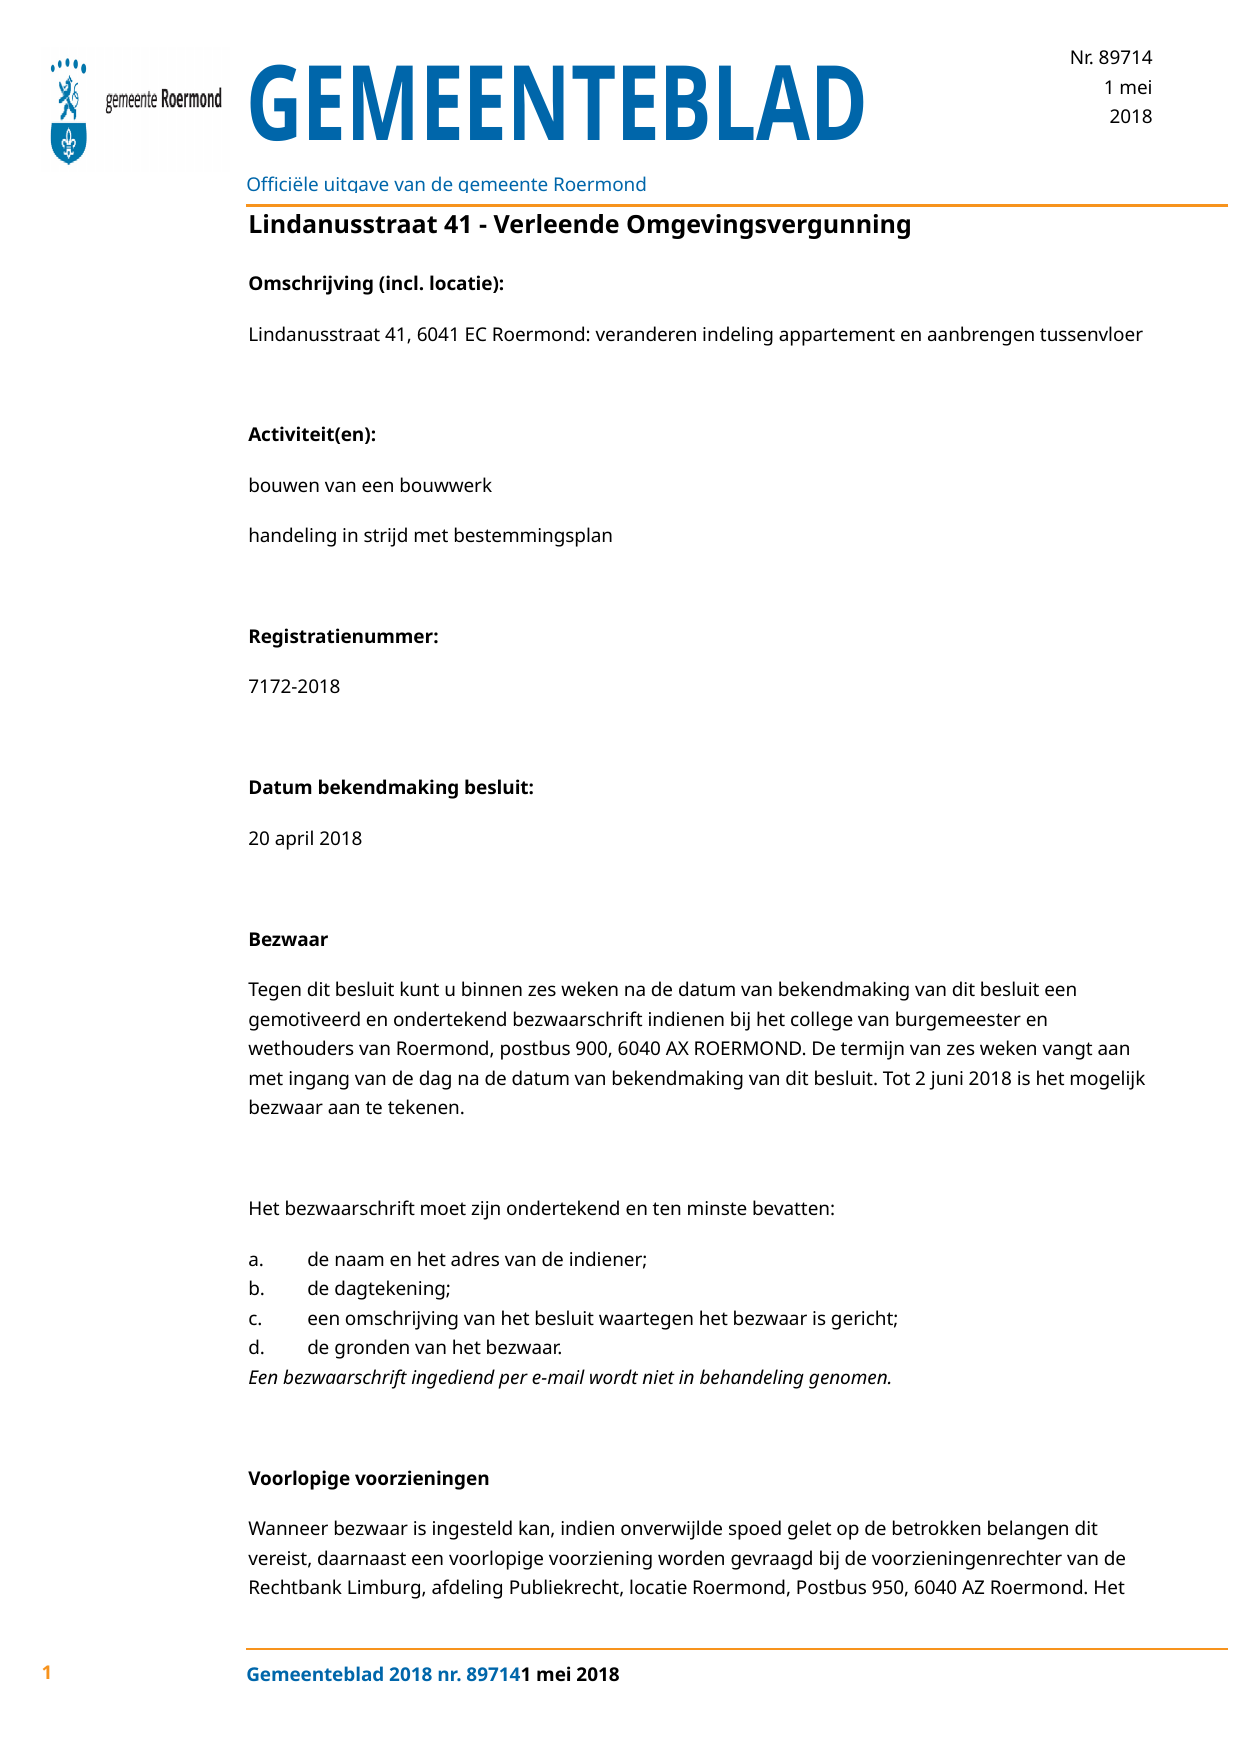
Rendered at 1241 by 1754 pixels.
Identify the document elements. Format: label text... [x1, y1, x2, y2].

text Tegen dit besluit kunt u binnen zes weken na de datum van bekendmaking van dit besluit een gemotiveerd en ondertekend bezwaarschrift indienen bij het college van burgemeester en wethouders van Roermond, postbus 900, 6040 AX ROERMOND. De termijn van zes weken vangt aan met ingang van de dag na de datum van bekendmaking van dit besluit. Tot 2 juni 2018 is het mogelijk bezwaar aan te tekenen. [248, 976, 1152, 1120]
text 7172-2018 [248, 674, 1152, 699]
picture [41, 47, 231, 172]
text Een bezwaarschrift ingediend per e-mail wordt niet in behandeling genomen. [248, 1364, 1152, 1390]
text Omschrijving (incl. locatie): [248, 270, 1152, 296]
text Datum bekendmaking besluit: [248, 774, 1152, 800]
text Registratienummer: [248, 623, 1152, 649]
text 20 april 2018 [248, 825, 1152, 851]
list de dagtekening; [248, 1275, 1152, 1301]
text bouwen van een bouwwerk [248, 472, 1152, 498]
text Voorlopige voorzieningen [248, 1465, 1152, 1491]
list de naam en het adres van de indiener; [248, 1246, 1152, 1271]
text Activiteit(en): [248, 422, 1152, 447]
list een omschrijving van het besluit waartegen het bezwaar is gericht; [248, 1305, 1152, 1331]
list de gronden van het bezwaar. [248, 1334, 1152, 1360]
text Het bezwaarschrift moet zijn ondertekend en ten minste bevatten: [248, 1195, 1152, 1221]
text Wanneer bezwaar is ingesteld kan, indien onverwijlde spoed gelet op de betrokken belangen dit vereist, daarnaast een voorlopige voorziening worden gevraagd bij de voorzieningenrechter van de Rechtbank Limburg, afdeling Publiekrecht, locatie Roermond, Postbus 950, 6040 AZ Roermond. Het [248, 1515, 1152, 1600]
text handeling in strijd met bestemmingsplan [248, 522, 1152, 548]
text Lindanusstraat 41 - Verleende Omgevingsvergunning [248, 207, 1152, 241]
text Lindanusstraat 41, 6041 EC Roermond: veranderen indeling appartement en aanbrengen tussenvloer [248, 321, 1152, 346]
text Bezwaar [248, 926, 1152, 951]
